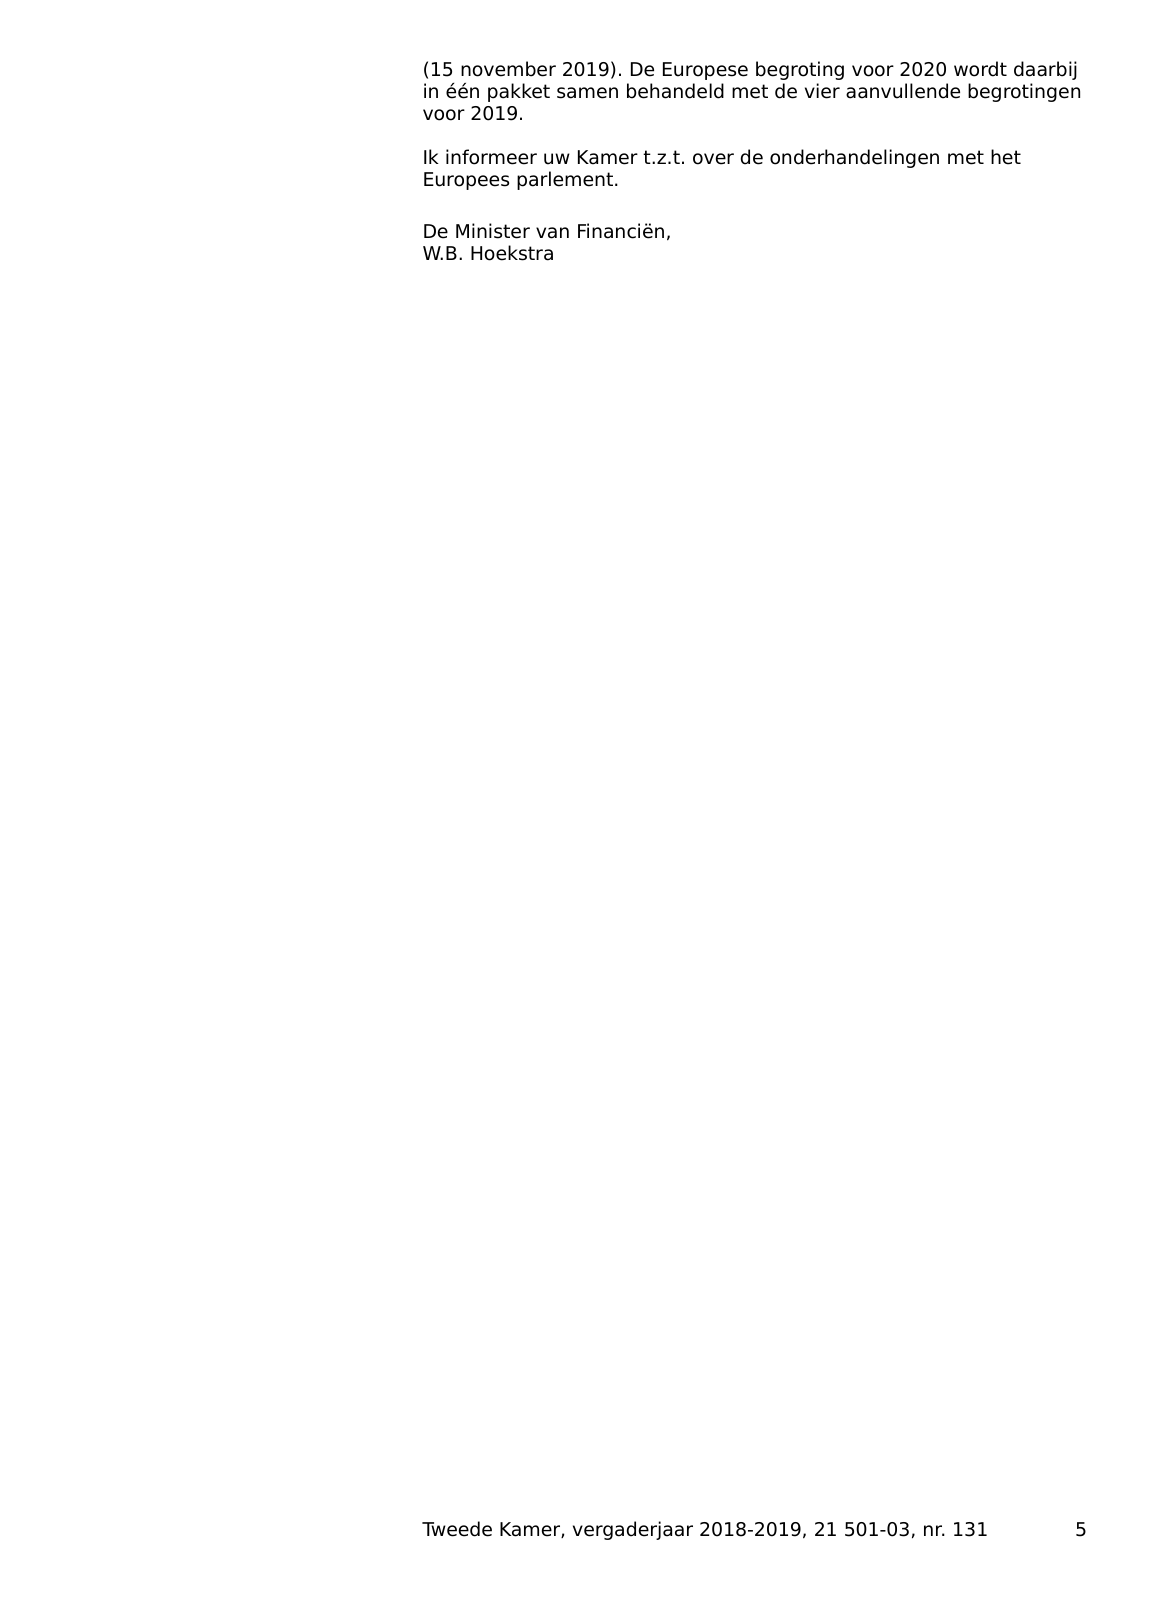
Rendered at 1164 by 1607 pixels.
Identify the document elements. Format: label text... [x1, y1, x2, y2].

text De Minister van Financiën, W.B. Hoekstra [422, 221, 1087, 265]
text (15 november 2019). De Europese begroting voor 2020 wordt daarbij in één pakket samen behandeld met de vier aanvullende begrotingen voor 2019. [422, 59, 1087, 125]
text Ik informeer uw Kamer t.z.t. over de onderhandelingen met het Europees parlement. [422, 147, 1087, 191]
